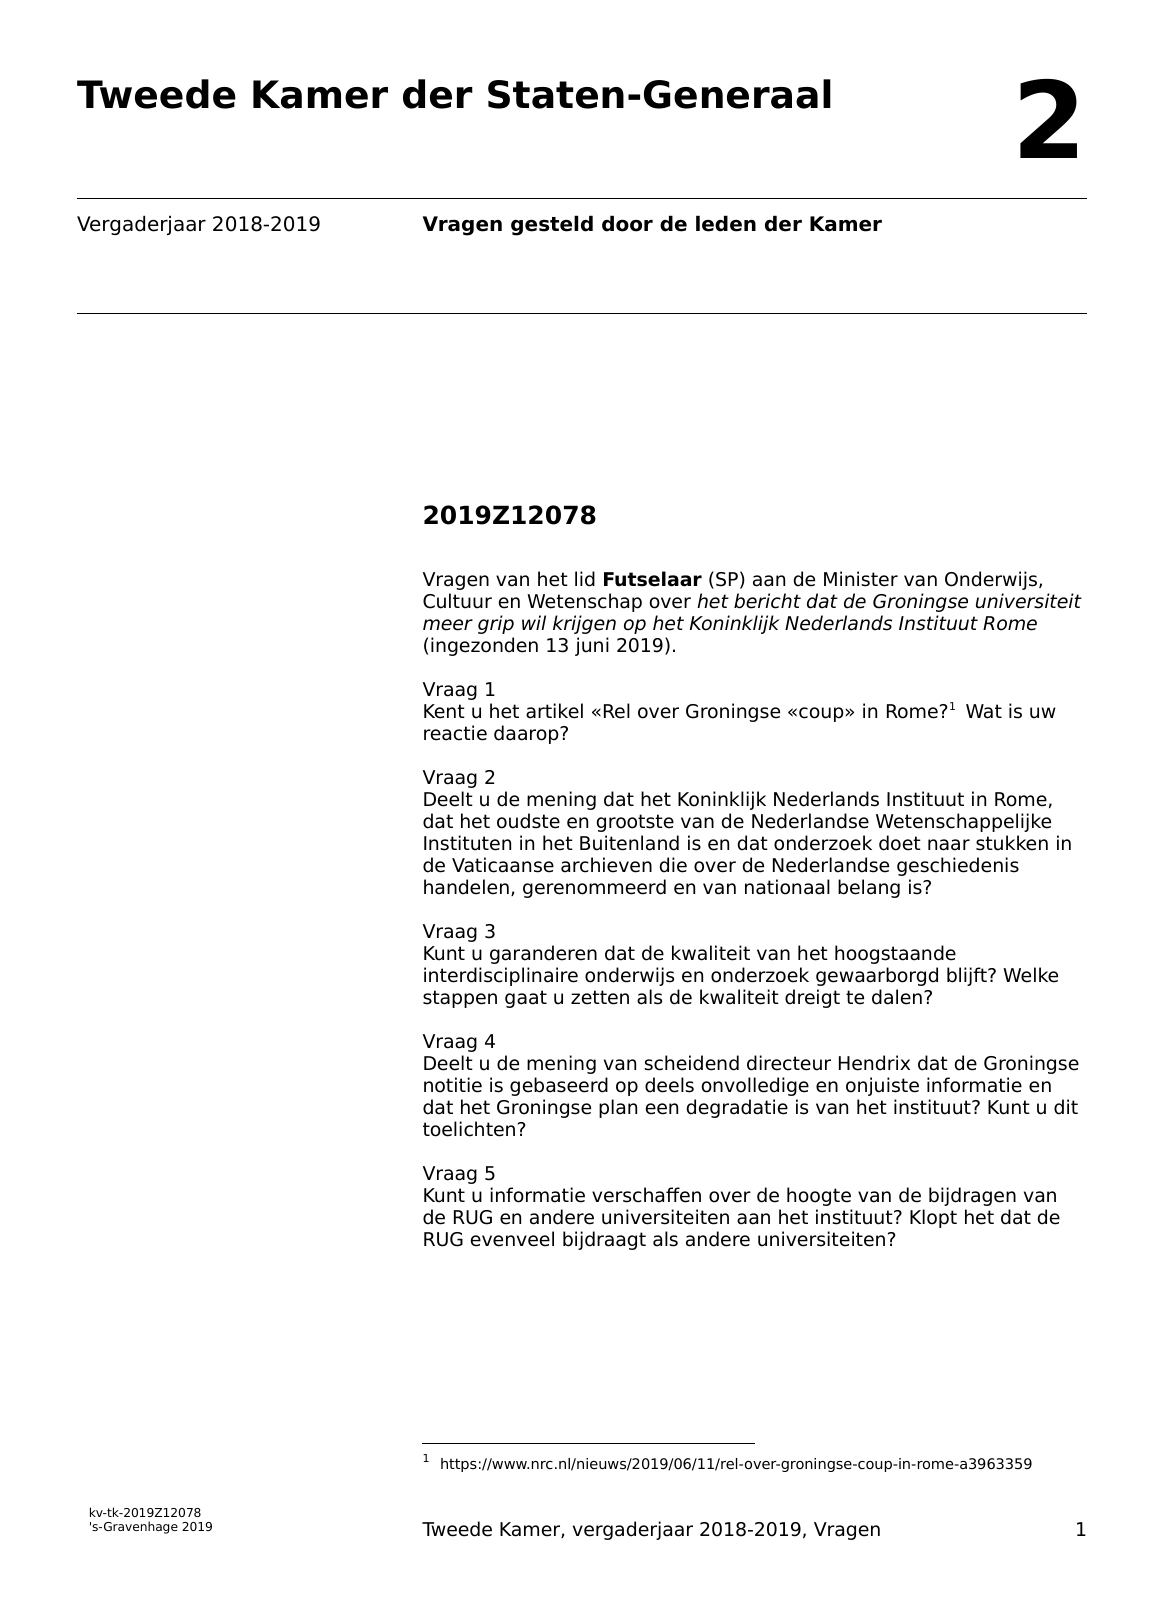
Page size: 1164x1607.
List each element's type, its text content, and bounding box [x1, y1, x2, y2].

text Vragen van het lid Futselaar (SP) aan de Minister van Onderwijs, Cultuur en Wetenschap over het bericht dat de Groningse universiteit meer grip wil krijgen op het Koninklijk Nederlands Instituut Rome (ingezonden 13 juni 2019). [422, 569, 1087, 657]
text Vraag 3 [422, 921, 1087, 943]
text https://www.nrc.nl/nieuws/2019/06/11/rel-over-groningse-coup-in-rome-a3963359 [422, 1452, 1087, 1474]
text Kunt u informatie verschaffen over de hoogte van de bijdragen van de RUG en andere universiteiten aan het instituut? Klopt het dat de RUG evenveel bijdraagt als andere universiteiten? [422, 1185, 1087, 1251]
table_header Tweede Kamer der Staten-Generaal [77, 59, 886, 198]
text Vraag 4 [422, 1031, 1087, 1053]
text Kent u het artikel «Rel over Groningse «coup» in Rome? Wat is uw reactie daarop? [422, 701, 1087, 745]
text Vraag 1 [422, 679, 1087, 701]
text Deelt u de mening van scheidend directeur Hendrix dat de Groningse notitie is gebaseerd op deels onvolledige en onjuiste informatie en dat het Groningse plan een degradatie is van het instituut? Kunt u dit toelichten? [422, 1053, 1087, 1141]
text Deelt u de mening dat het Koninklijk Nederlands Instituut in Rome, dat het oudste en grootste van de Nederlandse Wetenschappelijke Instituten in het Buitenland is en dat onderzoek doet naar stukken in de Vaticaanse archieven die over de Nederlandse geschiedenis handelen, gerenommeerd en van nationaal belang is? [422, 789, 1087, 899]
table_cell Vragen gesteld door de leden der Kamer [422, 199, 1087, 313]
text Vraag 2 [422, 767, 1087, 789]
table_header 2 [886, 59, 1087, 198]
text 2019Z12078 [422, 501, 1087, 531]
table_cell Vergaderjaar 2018-2019 [77, 199, 422, 313]
text Kunt u garanderen dat de kwaliteit van het hoogstaande interdisciplinaire onderwijs en onderzoek gewaarborgd blijft? Welke stappen gaat u zetten als de kwaliteit dreigt te dalen? [422, 943, 1087, 1009]
text kv-tk-2019Z12078 [88, 1506, 323, 1520]
text 's-Gravenhage 2019 [88, 1520, 323, 1534]
text Vraag 5 [422, 1163, 1087, 1185]
